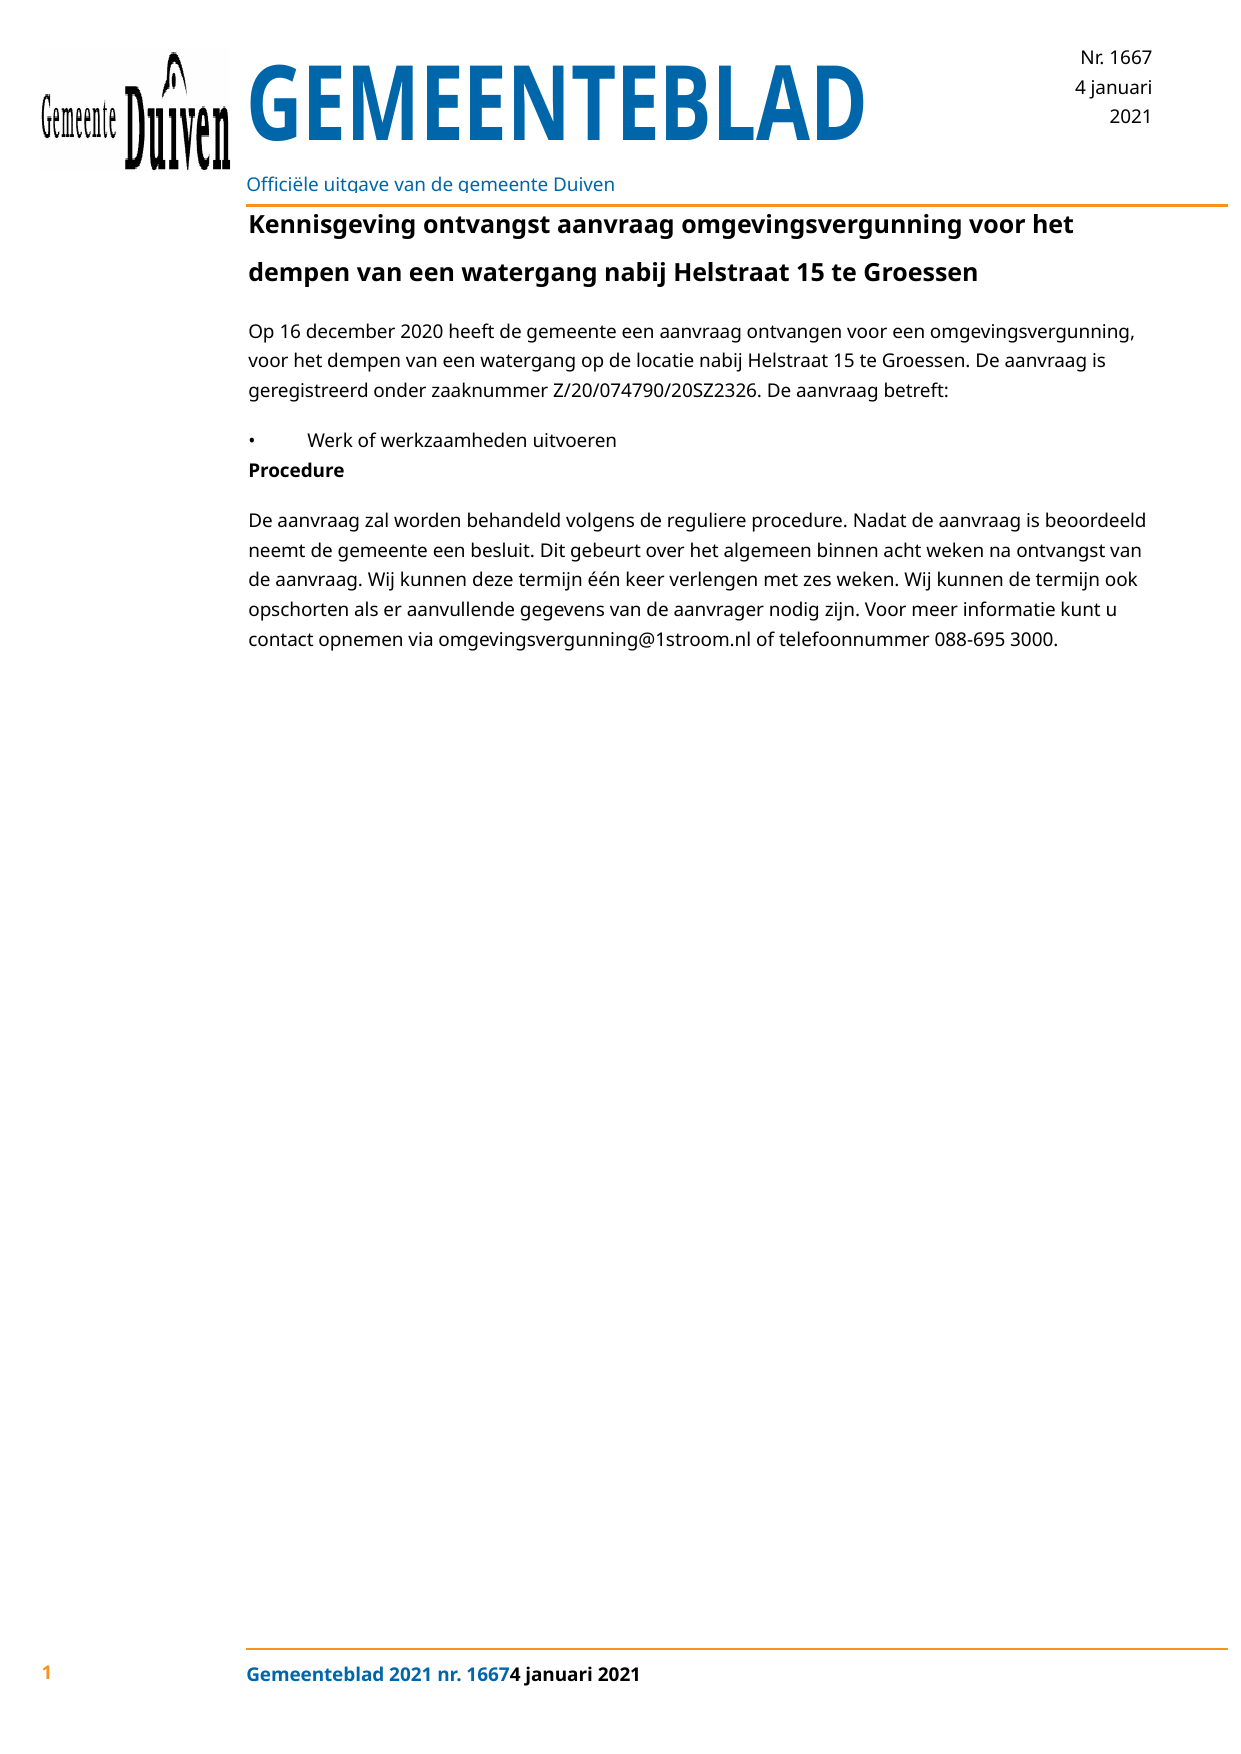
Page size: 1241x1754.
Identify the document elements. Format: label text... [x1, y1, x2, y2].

text De aanvraag zal worden behandeld volgens de reguliere procedure. Nadat de aanvraag is beoordeeld neemt de gemeente een besluit. Dit gebeurt over het algemeen binnen acht weken na ontvangst van de aanvraag. Wij kunnen deze termijn één keer verlengen met zes weken. Wij kunnen de termijn ook opschorten als er aanvullende gegevens van de aanvrager nodig zijn. Voor meer informatie kunt u contact opnemen via omgevingsvergunning@1stroom.nl of telefoonnummer 088-695 3000. [248, 507, 1152, 652]
picture [41, 47, 231, 172]
text Kennisgeving ontvangst aanvraag omgevingsvergunning voor het dempen van een watergang nabij Helstraat 15 te Groessen [248, 207, 1152, 288]
list Werk of werkzaamheden uitvoeren [248, 427, 1152, 453]
text Procedure [248, 457, 1152, 483]
text Op 16 december 2020 heeft de gemeente een aanvraag ontvangen voor een omgevingsvergunning, voor het dempen van een watergang op de locatie nabij Helstraat 15 te Groessen. De aanvraag is geregistreerd onder zaaknummer Z/20/074790/20SZ2326. De aanvraag betreft: [248, 318, 1152, 403]
